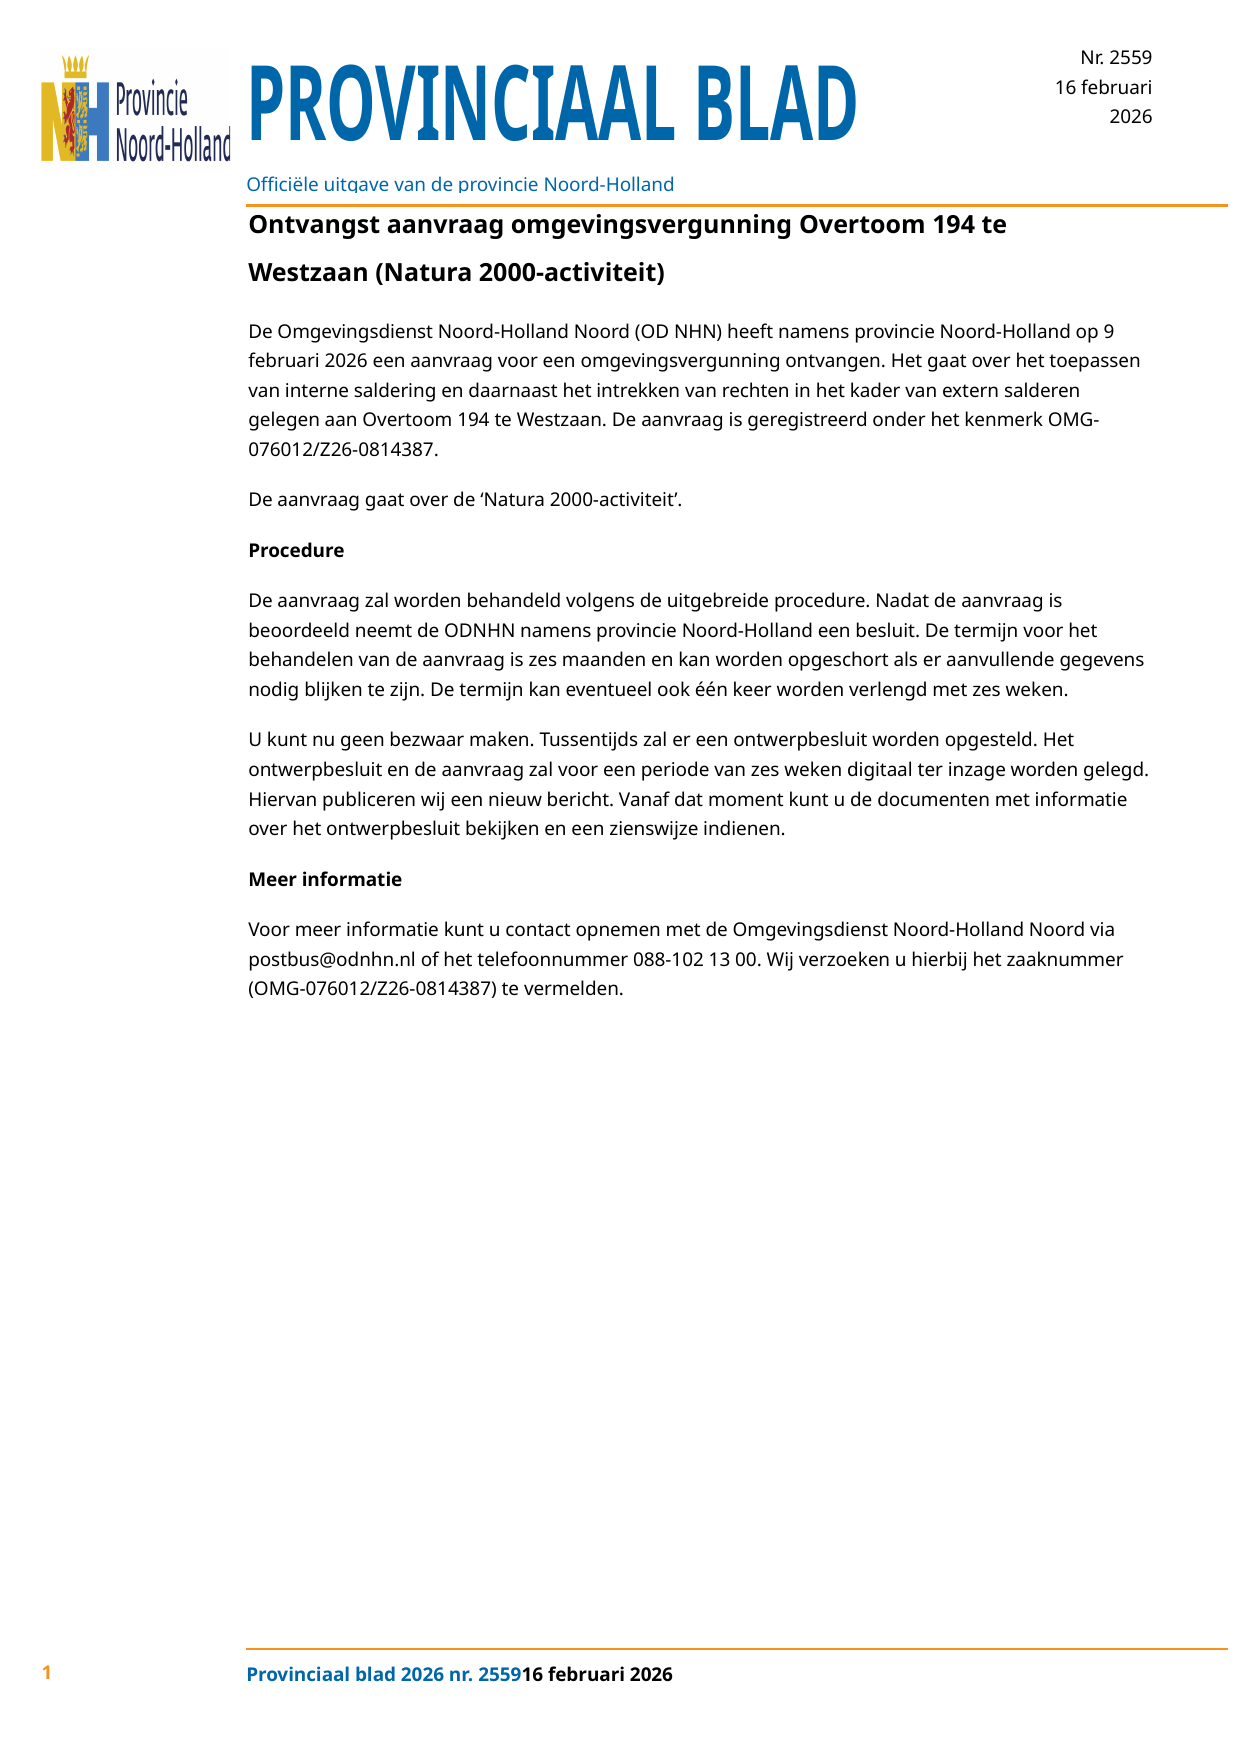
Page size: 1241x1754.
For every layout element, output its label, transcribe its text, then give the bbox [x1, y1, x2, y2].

text Procedure [248, 537, 1152, 563]
text U kunt nu geen bezwaar maken. Tussentijds zal er een ontwerpbesluit worden opgesteld. Het ontwerpbesluit en de aanvraag zal voor een periode van zes weken digitaal ter inzage worden gelegd. Hiervan publiceren wij een nieuw bericht. Vanaf dat moment kunt u de documenten met informatie over het ontwerpbesluit bekijken en een zienswijze indienen. [248, 727, 1152, 841]
text De Omgevingsdienst Noord-Holland Noord (OD NHN) heeft namens provincie Noord-Holland op 9 februari 2026 een aanvraag voor een omgevingsvergunning ontvangen. Het gaat over het toepassen van interne saldering en daarnaast het intrekken van rechten in het kader van extern salderen gelegen aan Overtoom 194 te Westzaan. De aanvraag is geregistreerd onder het kenmerk OMG-076012/Z26-0814387. [248, 318, 1152, 462]
picture [41, 47, 231, 172]
text De aanvraag gaat over de ‘Natura 2000-activiteit’. [248, 487, 1152, 512]
text De aanvraag zal worden behandeld volgens de uitgebreide procedure. Nadat de aanvraag is beoordeeld neemt de ODNHN namens provincie Noord-Holland een besluit. De termijn voor het behandelen van de aanvraag is zes maanden en kan worden opgeschort als er aanvullende gegevens nodig blijken te zijn. De termijn kan eventueel ook één keer worden verlengd met zes weken. [248, 587, 1152, 702]
text Meer informatie [248, 866, 1152, 892]
text Ontvangst aanvraag omgevingsvergunning Overtoom 194 te Westzaan (Natura 2000-activiteit) [248, 207, 1152, 288]
text Voor meer informatie kunt u contact opnemen met de Omgevingsdienst Noord-Holland Noord via postbus@odnhn.nl of het telefoonnummer 088-102 13 00. Wij verzoeken u hierbij het zaaknummer (OMG-076012/Z26-0814387) te vermelden. [248, 916, 1152, 1001]
